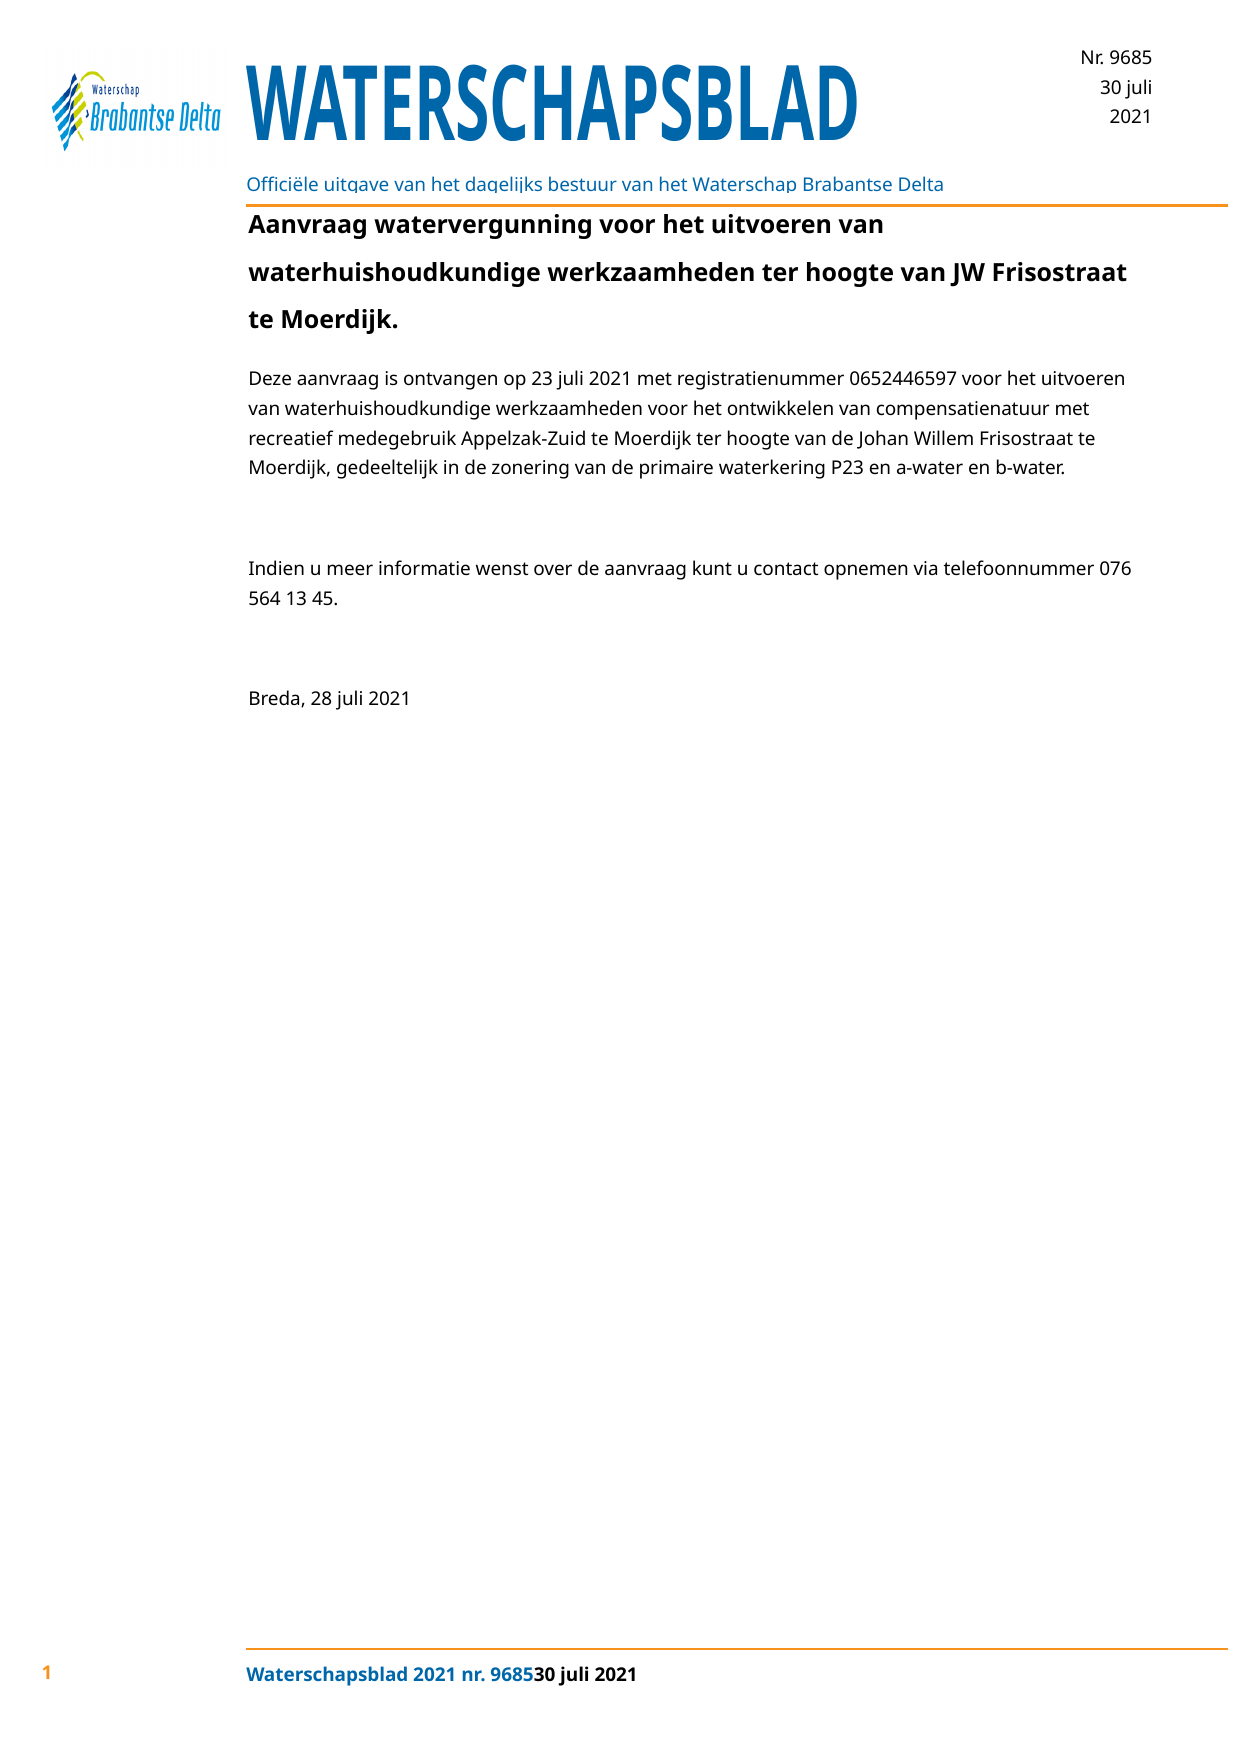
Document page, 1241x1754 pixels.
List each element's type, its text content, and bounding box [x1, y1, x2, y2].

text Deze aanvraag is ontvangen op 23 juli 2021 met registratienummer 0652446597 voor het uitvoeren van waterhuishoudkundige werkzaamheden voor het ontwikkelen van compensatienatuur met recreatief medegebruik Appelzak-Zuid te Moerdijk ter hoogte van de Johan Willem Frisostraat te Moerdijk, gedeeltelijk in de zonering van de primaire waterkering P23 en a-water en b-water. [248, 366, 1152, 480]
text Aanvraag watervergunning voor het uitvoeren van waterhuishoudkundige werkzaamheden ter hoogte van JW Frisostraat te Moerdijk. [248, 207, 1152, 336]
picture [41, 47, 231, 172]
text Indien u meer informatie wenst over de aanvraag kunt u contact opnemen via telefoonnummer 076 564 13 45. [248, 555, 1152, 610]
text Breda, 28 juli 2021 [248, 686, 1152, 711]
